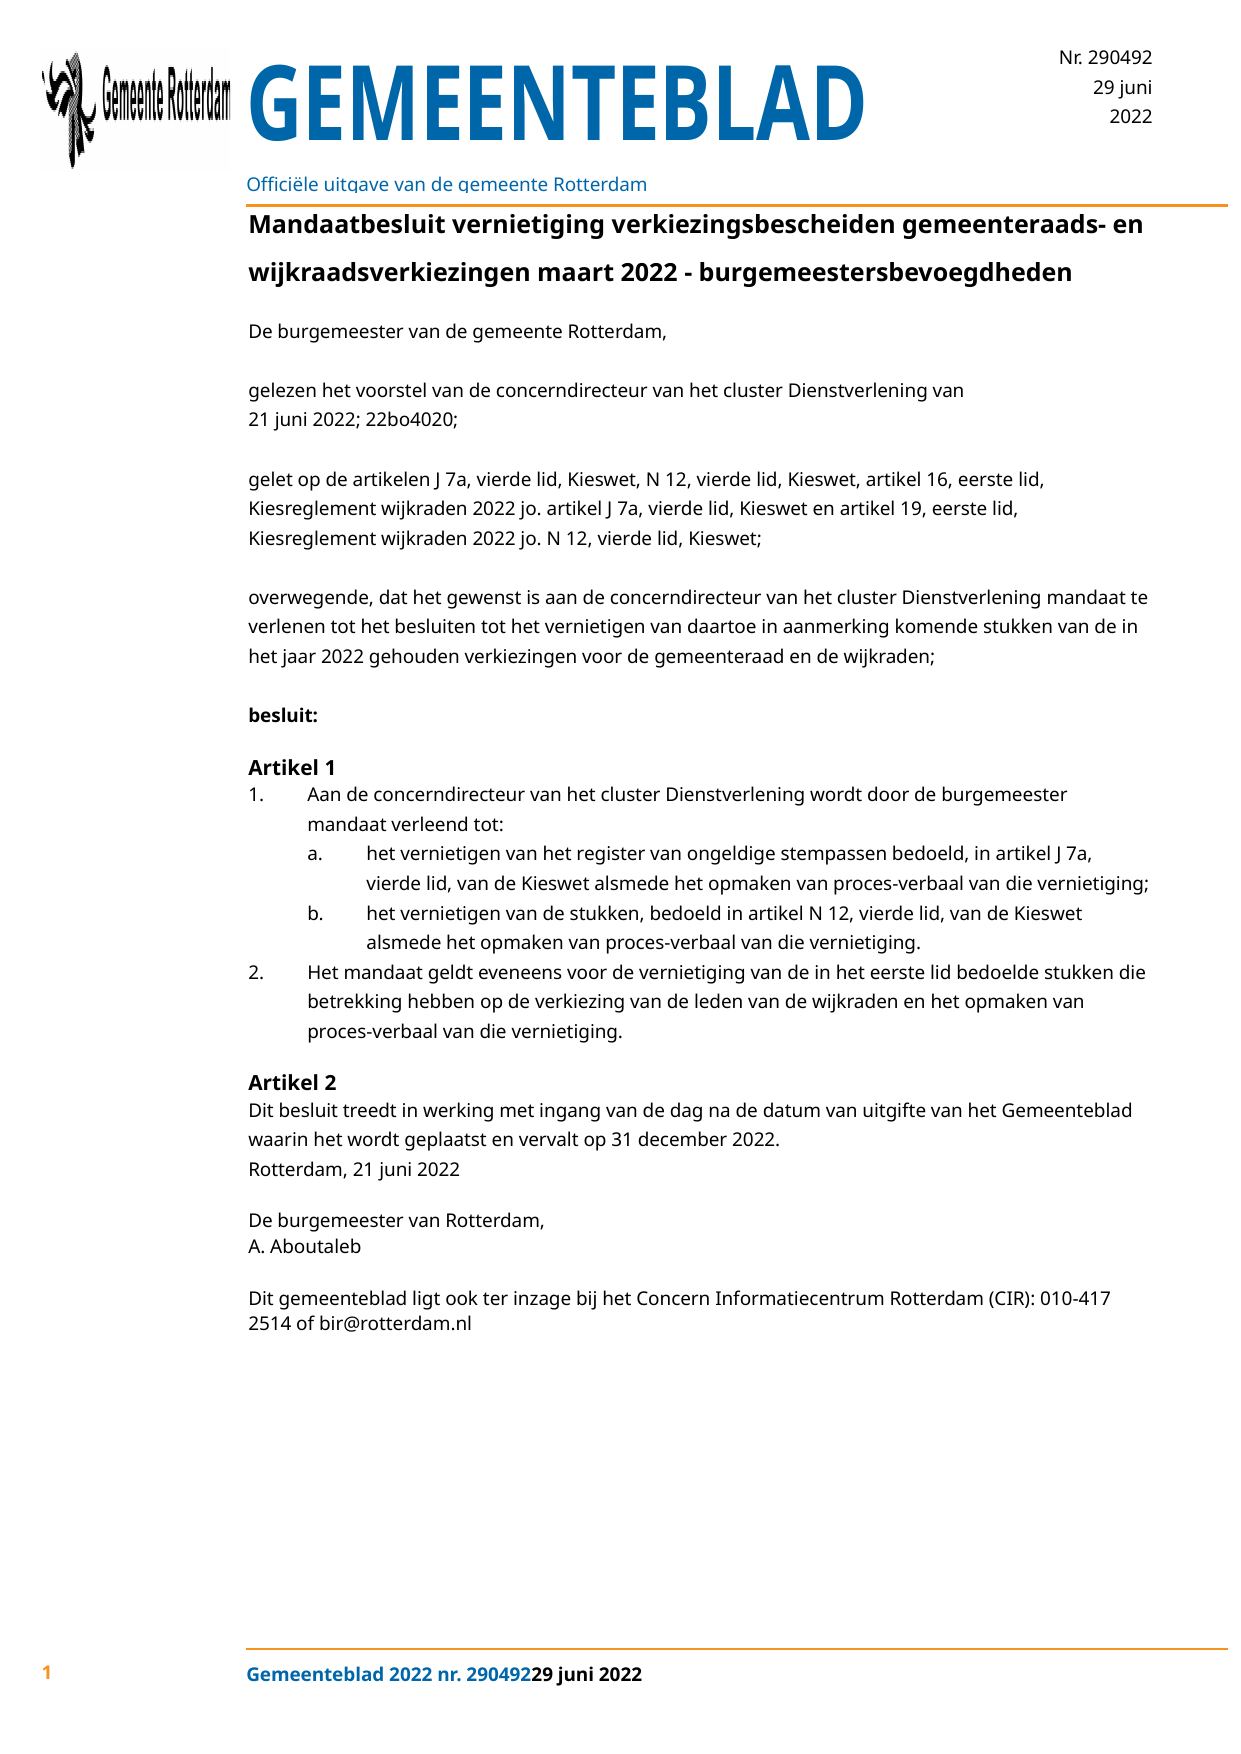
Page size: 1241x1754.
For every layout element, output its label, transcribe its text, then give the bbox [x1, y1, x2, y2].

text De burgemeester van Rotterdam, [248, 1207, 1152, 1233]
text Dit besluit treedt in werking met ingang van de dag na de datum van uitgifte van het Gemeenteblad waarin het wordt geplaatst en vervalt op 31 december 2022. [248, 1097, 1152, 1152]
list het vernietigen van de stukken, bedoeld in artikel N 12, vierde lid, van de Kieswet alsmede het opmaken van proces-verbaal van die vernietiging. [307, 900, 1152, 955]
text Mandaatbesluit vernietiging verkiezingsbescheiden gemeenteraads- en wijkraadsverkiezingen maart 2022 - burgemeestersbevoegdheden [248, 207, 1152, 288]
text Artikel 1 [248, 753, 1152, 781]
text besluit: [248, 702, 1152, 728]
text A. Aboutaleb [248, 1233, 1152, 1259]
text Dit gemeenteblad ligt ook ter inzage bij het Concern Informatiecentrum Rotterdam (CIR): 010-417 2514 of bir@rotterdam.nl [248, 1285, 1152, 1336]
text De burgemeester van de gemeente Rotterdam, [248, 318, 1152, 344]
text gelezen het voorstel van de concerndirecteur van het cluster Dienstverlening van [248, 377, 1152, 403]
list Het mandaat geldt eveneens voor de vernietiging van de in het eerste lid bedoelde stukken die betrekking hebben op de verkiezing van de leden van de wijkraden en het opmaken van proces-verbaal van die vernietiging. [248, 959, 1152, 1044]
picture [41, 47, 231, 172]
text overwegende, dat het gewenst is aan de concerndirecteur van het cluster Dienstverlening mandaat te verlenen tot het besluiten tot het vernietigen van daartoe in aanmerking komende stukken van de in het jaar 2022 gehouden verkiezingen voor de gemeenteraad en de wijkraden; [248, 584, 1152, 669]
list Aan de concerndirecteur van het cluster Dienstverlening wordt door de burgemeester mandaat verleend tot: [248, 781, 1152, 837]
text Rotterdam, 21 juni 2022 [248, 1156, 1152, 1182]
text 21 juni 2022; 22bo4020; [248, 407, 1152, 432]
text Artikel 2 [248, 1068, 1152, 1097]
list het vernietigen van het register van ongeldige stempassen bedoeld, in artikel J 7a, vierde lid, van de Kieswet alsmede het opmaken van proces-verbaal van die vernietiging; [307, 841, 1152, 896]
text gelet op de artikelen J 7a, vierde lid, Kieswet, N 12, vierde lid, Kieswet, artikel 16, eerste lid, Kiesreglement wijkraden 2022 jo. artikel J 7a, vierde lid, Kieswet en artikel 19, eerste lid, Kiesreglement wijkraden 2022 jo. N 12, vierde lid, Kieswet; [248, 466, 1152, 551]
